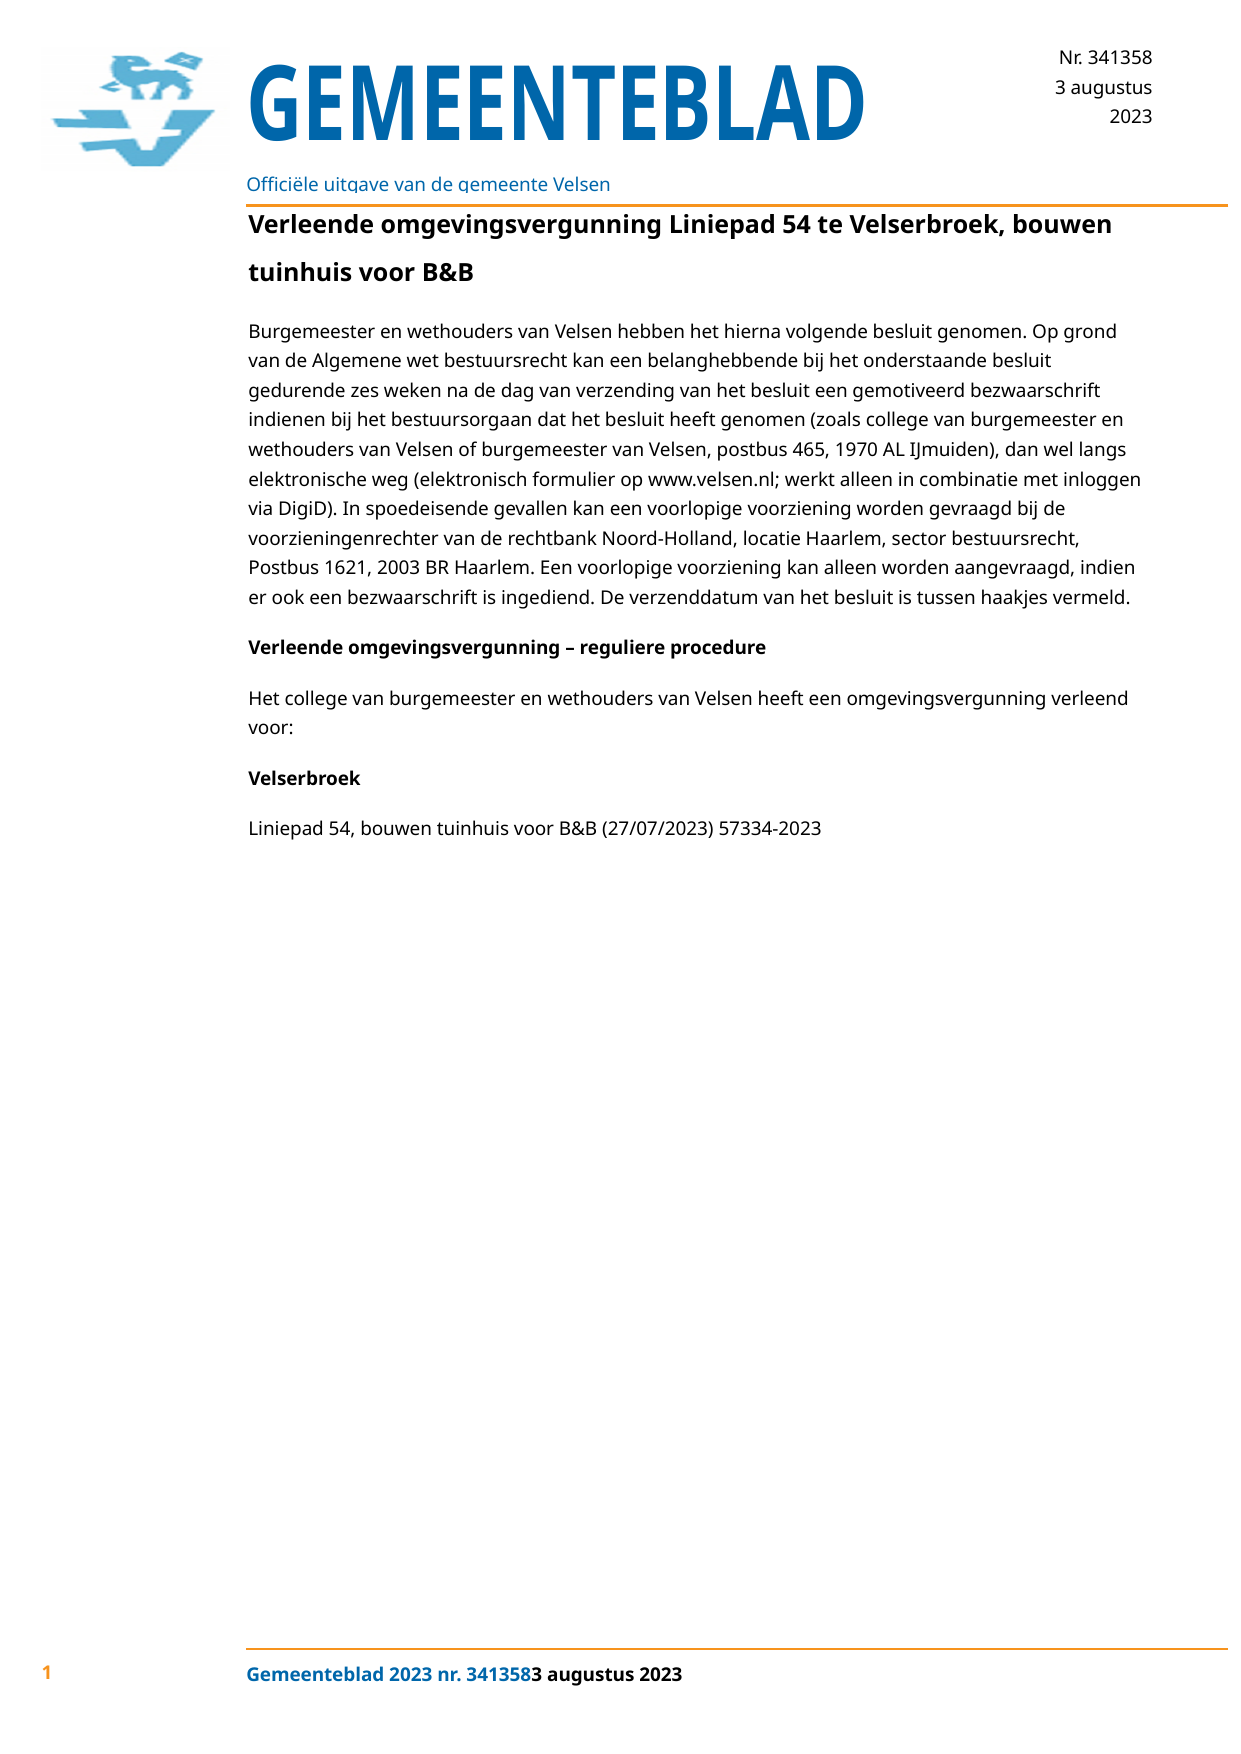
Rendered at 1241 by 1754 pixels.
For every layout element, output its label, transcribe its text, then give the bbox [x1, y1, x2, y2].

picture [41, 47, 231, 172]
text Velserbroek [248, 765, 1152, 791]
text Verleende omgevingsvergunning – reguliere procedure [248, 634, 1152, 660]
text Liniepad 54, bouwen tuinhuis voor B&B (27/07/2023) 57334-2023 [248, 815, 1152, 841]
text Burgemeester en wethouders van Velsen hebben het hierna volgende besluit genomen. Op grond van de Algemene wet bestuursrecht kan een belanghebbende bij het onderstaande besluit gedurende zes weken na de dag van verzending van het besluit een gemotiveerd bezwaarschrift indienen bij het bestuursorgaan dat het besluit heeft genomen (zoals college van burgemeester en wethouders van Velsen of burgemeester van Velsen, postbus 465, 1970 AL IJmuiden), dan wel langs elektronische weg (elektronisch formulier op www.velsen.nl; werkt alleen in combinatie met inloggen via DigiD). In spoedeisende gevallen kan een voorlopige voorziening worden gevraagd bij de voorzieningenrechter van de rechtbank Noord-Holland, locatie Haarlem, sector bestuursrecht, Postbus 1621, 2003 BR Haarlem. Een voorlopige voorziening kan alleen worden aangevraagd, indien er ook een bezwaarschrift is ingediend. De verzenddatum van het besluit is tussen haakjes vermeld. [248, 318, 1152, 610]
text Verleende omgevingsvergunning Liniepad 54 te Velserbroek, bouwen tuinhuis voor B&B [248, 207, 1152, 288]
text Het college van burgemeester en wethouders van Velsen heeft een omgevingsvergunning verleend voor: [248, 685, 1152, 740]
